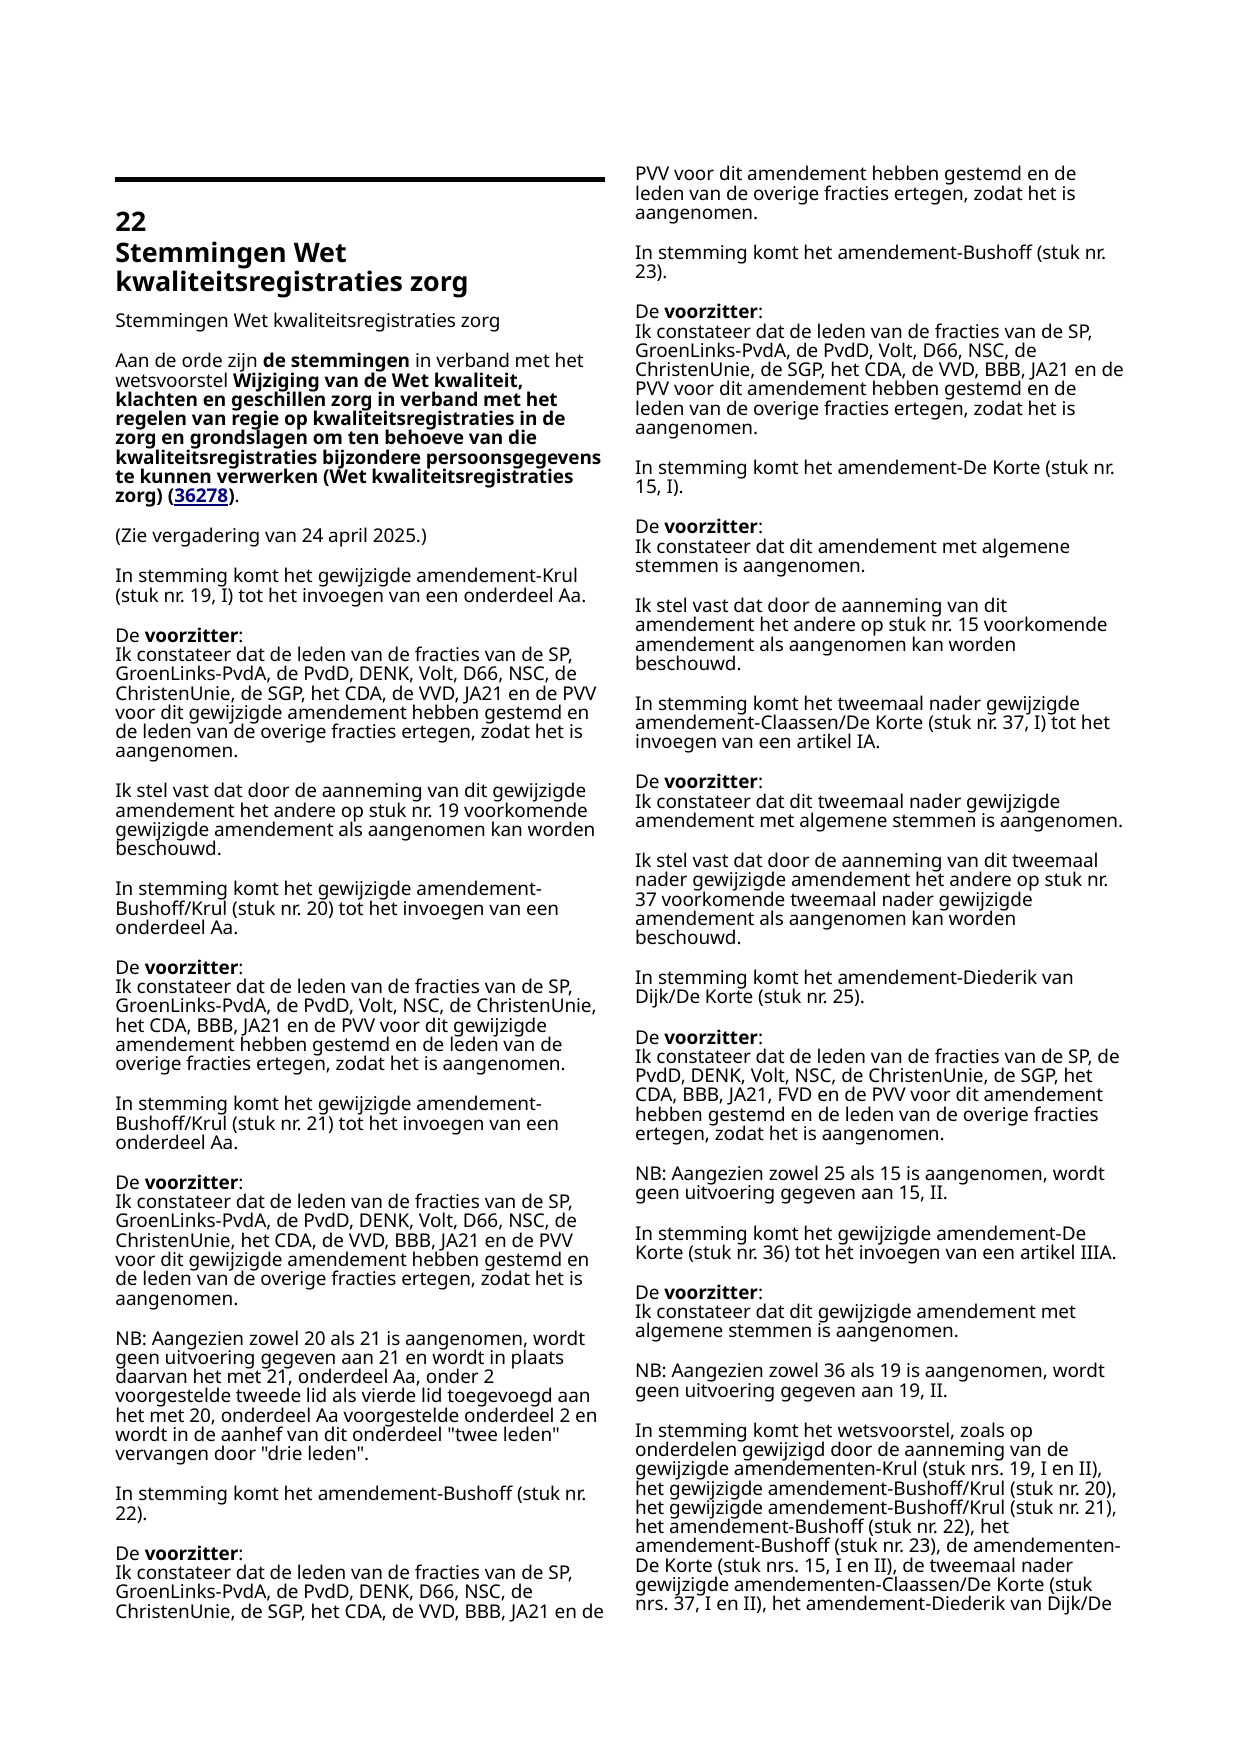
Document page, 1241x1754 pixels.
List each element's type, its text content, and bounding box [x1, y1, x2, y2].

text Ik constateer dat de leden van de fracties van de SP, GroenLinks-PvdA, de PvdD, DENK, Volt, D66, NSC, de ChristenUnie, de SGP, het CDA, de VVD, JA21 en de PVV voor dit gewijzigde amendement hebben gestemd en de leden van de overige fracties ertegen, zodat het is aangenomen. [115, 646, 605, 762]
text In stemming komt het wetsvoorstel, zoals op onderdelen gewijzigd door de aanneming van de gewijzigde amendementen-Krul (stuk nrs. 19, I en II), het gewijzigde amendement-Bushoff/Krul (stuk nr. 20), het gewijzigde amendement-Bushoff/Krul (stuk nr. 21), het amendement-Bushoff (stuk nr. 22), het amendement-Bushoff (stuk nr. 23), de amendementen-De Korte (stuk nrs. 15, I en II), de tweemaal nader gewijzigde amendementen-Claassen/De Korte (stuk nrs. 37, I en II), het amendement-Diederik van Dijk/De [635, 1422, 1125, 1614]
text De voorzitter: [115, 1545, 605, 1564]
text PVV voor dit amendement hebben gestemd en de leden van de overige fracties ertegen, zodat het is aangenomen. [635, 165, 1125, 223]
text De voorzitter: [115, 627, 605, 646]
text In stemming komt het gewijzigde amendement-Krul (stuk nr. 19, I) tot het invoegen van een onderdeel Aa. [115, 567, 605, 606]
text 22 [115, 203, 605, 239]
text In stemming komt het amendement-Diederik van Dijk/De Korte (stuk nr. 25). [635, 969, 1125, 1008]
text Ik stel vast dat door de aanneming van dit amendement het andere op stuk nr. 15 voorkomende amendement als aangenomen kan worden beschouwd. [635, 597, 1125, 674]
text In stemming komt het amendement-De Korte (stuk nr. 15, I). [635, 459, 1125, 498]
text Ik constateer dat dit tweemaal nader gewijzigde amendement met algemene stemmen is aangenomen. [635, 793, 1125, 831]
text Ik constateer dat de leden van de fracties van de SP, GroenLinks-PvdA, de PvdD, Volt, D66, NSC, de ChristenUnie, de SGP, het CDA, de VVD, BBB, JA21 en de PVV voor dit amendement hebben gestemd en de leden van de overige fracties ertegen, zodat het is aangenomen. [635, 323, 1125, 438]
text De voorzitter: [635, 518, 1125, 538]
text (Zie vergadering van 24 april 2025.) [115, 527, 605, 546]
text Aan de orde zijn de stemmingen in verband met het wetsvoorstel Wijziging van de Wet kwaliteit, klachten en geschillen zorg in verband met het regelen van regie op kwaliteitsregistraties in de zorg en grondslagen om ten behoeve van die kwaliteitsregistraties bijzondere persoonsgegevens te kunnen verwerken (Wet kwaliteitsregistraties zorg) (36278). [115, 352, 605, 506]
text Stemmingen Wet kwaliteitsregistraties zorg [115, 312, 605, 332]
text NB: Aangezien zowel 20 als 21 is aangenomen, wordt geen uitvoering gegeven aan 21 en wordt in plaats daarvan het met 21, onderdeel Aa, onder 2 voorgestelde tweede lid als vierde lid toegevoegd aan het met 20, onderdeel Aa voorgestelde onderdeel 2 en wordt in de aanhef van dit onderdeel "twee leden" vervangen door "drie leden". [115, 1330, 605, 1464]
text Ik constateer dat de leden van de fracties van de SP, GroenLinks-PvdA, de PvdD, DENK, Volt, D66, NSC, de ChristenUnie, het CDA, de VVD, BBB, JA21 en de PVV voor dit gewijzigde amendement hebben gestemd en de leden van de overige fracties ertegen, zodat het is aangenomen. [115, 1193, 605, 1309]
text Ik stel vast dat door de aanneming van dit tweemaal nader gewijzigde amendement het andere op stuk nr. 37 voorkomende tweemaal nader gewijzigde amendement als aangenomen kan worden beschouwd. [635, 852, 1125, 948]
text Stemmingen Wet kwaliteitsregistraties zorg [115, 239, 605, 312]
text Ik constateer dat dit amendement met algemene stemmen is aangenomen. [635, 538, 1125, 576]
text In stemming komt het gewijzigde amendement-Bushoff/Krul (stuk nr. 21) tot het invoegen van een onderdeel Aa. [115, 1095, 605, 1153]
text Ik constateer dat de leden van de fracties van de SP, GroenLinks-PvdA, de PvdD, Volt, NSC, de ChristenUnie, het CDA, BBB, JA21 en de PVV voor dit gewijzigde amendement hebben gestemd en de leden van de overige fracties ertegen, zodat het is aangenomen. [115, 978, 605, 1074]
text In stemming komt het gewijzigde amendement-De Korte (stuk nr. 36) tot het invoegen van een artikel IIIA. [635, 1224, 1125, 1263]
text Ik constateer dat de leden van de fracties van de SP, GroenLinks-PvdA, de PvdD, DENK, D66, NSC, de ChristenUnie, de SGP, het CDA, de VVD, BBB, JA21 en de [115, 1564, 605, 1622]
text De voorzitter: [115, 1174, 605, 1193]
text In stemming komt het amendement-Bushoff (stuk nr. 22). [115, 1485, 605, 1524]
text De voorzitter: [635, 303, 1125, 323]
text De voorzitter: [115, 959, 605, 978]
text In stemming komt het gewijzigde amendement-Bushoff/Krul (stuk nr. 20) tot het invoegen van een onderdeel Aa. [115, 880, 605, 938]
text De voorzitter: [635, 1284, 1125, 1303]
text Ik stel vast dat door de aanneming van dit gewijzigde amendement het andere op stuk nr. 19 voorkomende gewijzigde amendement als aangenomen kan worden beschouwd. [115, 782, 605, 859]
text In stemming komt het tweemaal nader gewijzigde amendement-Claassen/De Korte (stuk nr. 37, I) tot het invoegen van een artikel IA. [635, 695, 1125, 753]
text NB: Aangezien zowel 36 als 19 is aangenomen, wordt geen uitvoering gegeven aan 19, II. [635, 1362, 1125, 1401]
text Ik constateer dat de leden van de fracties van de SP, de PvdD, DENK, Volt, NSC, de ChristenUnie, de SGP, het CDA, BBB, JA21, FVD en de PVV voor dit amendement hebben gestemd en de leden van de overige fracties ertegen, zodat het is aangenomen. [635, 1048, 1125, 1144]
text De voorzitter: [635, 1029, 1125, 1048]
text De voorzitter: [635, 773, 1125, 793]
text NB: Aangezien zowel 25 als 15 is aangenomen, wordt geen uitvoering gegeven aan 15, II. [635, 1165, 1125, 1204]
text In stemming komt het amendement-Bushoff (stuk nr. 23). [635, 244, 1125, 282]
text Ik constateer dat dit gewijzigde amendement met algemene stemmen is aangenomen. [635, 1303, 1125, 1342]
